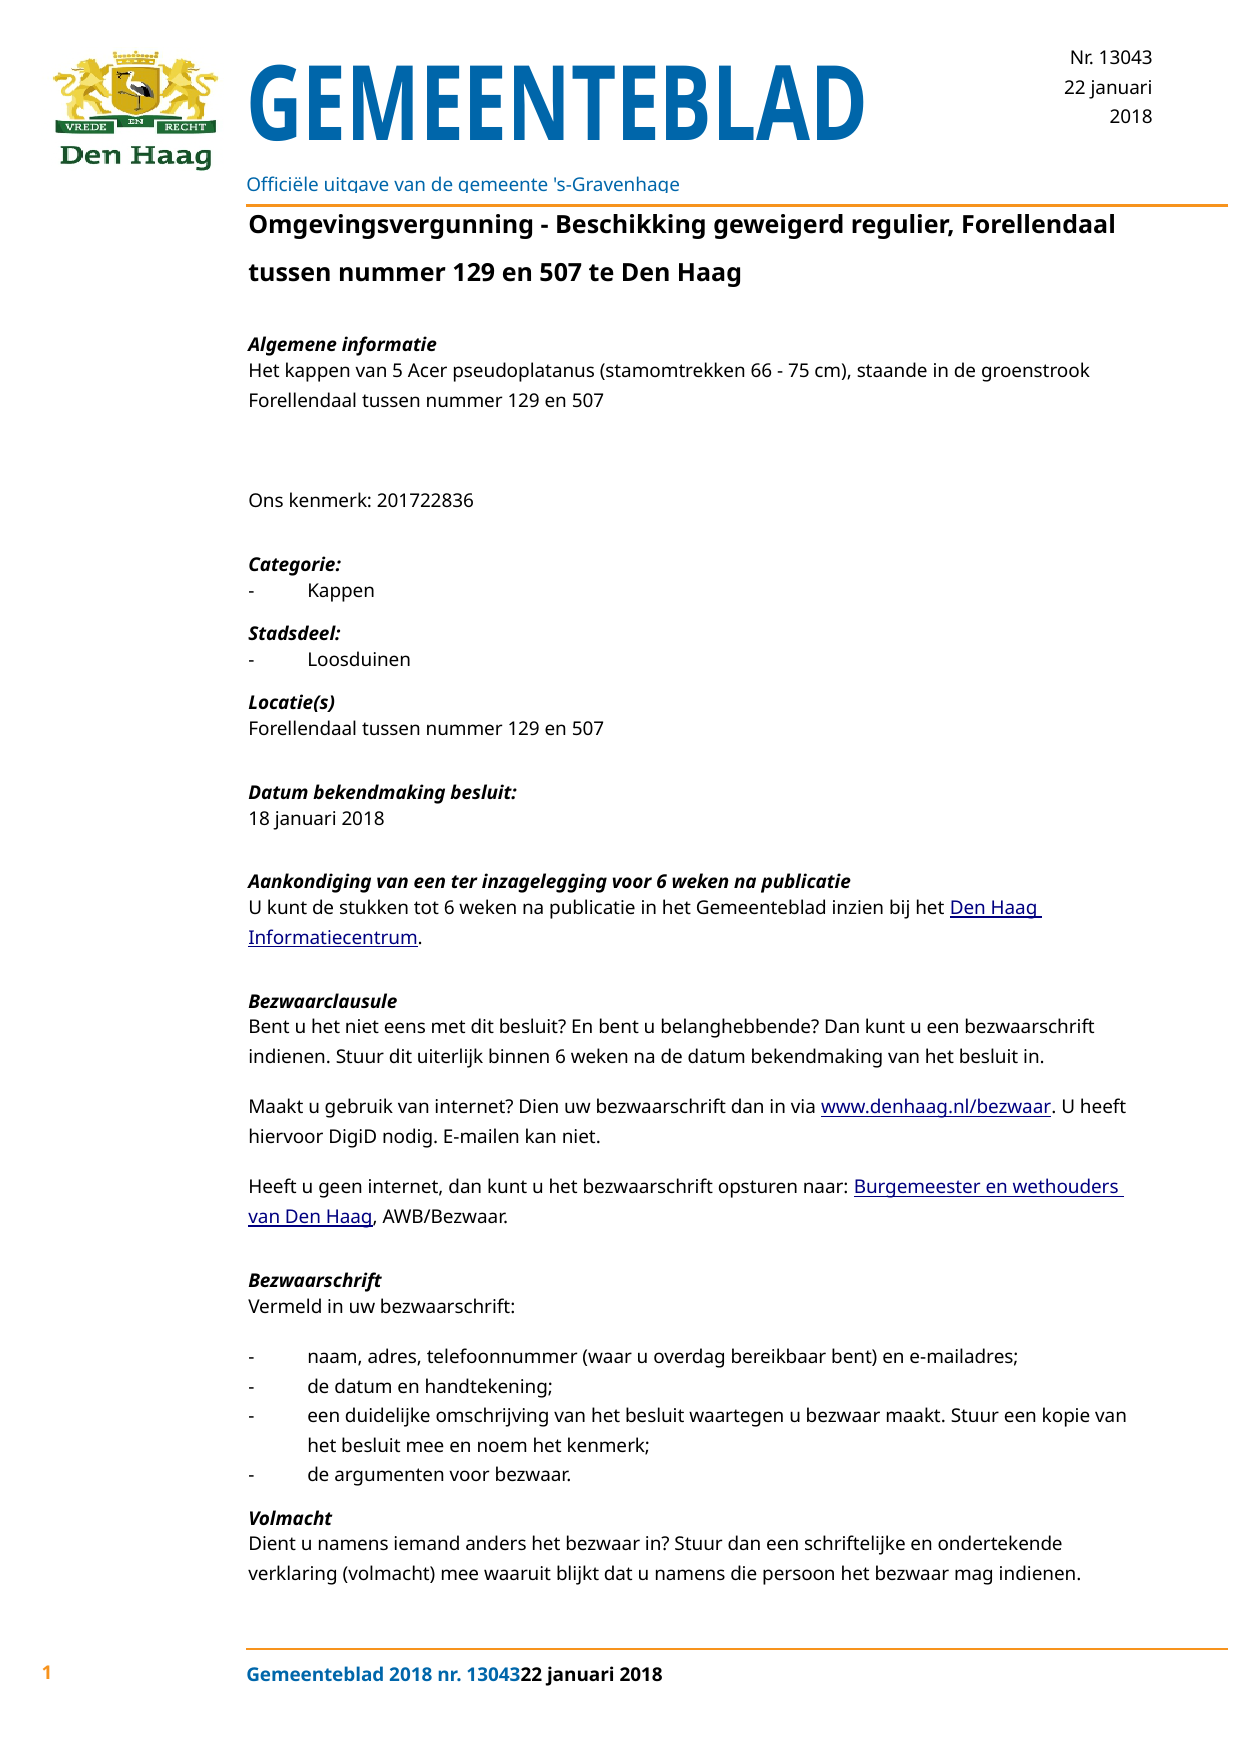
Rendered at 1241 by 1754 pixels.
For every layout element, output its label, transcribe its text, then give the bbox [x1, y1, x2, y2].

text Aankondiging van een ter inzagelegging voor 6 weken na publicatie [248, 869, 1152, 894]
text Bent u het niet eens met dit besluit? En bent u belanghebbende? Dan kunt u een bezwaarschrift indienen. Stuur dit uiterlijk binnen 6 weken na de datum bekendmaking van het besluit in. [248, 1014, 1152, 1069]
text Algemene informatie [248, 331, 1152, 357]
text Dient u namens iemand anders het bezwaar in? Stuur dan een schriftelijke en ondertekende verklaring (volmacht) mee waaruit blijkt dat u namens die persoon het bezwaar mag indienen. [248, 1531, 1152, 1586]
text 18 januari 2018 [248, 805, 1152, 830]
text Bezwaarschrift [248, 1267, 1152, 1293]
list naam, adres, telefoonnummer (waar u overdag bereikbaar bent) en e-mailadres; [248, 1343, 1152, 1369]
text Omgevingsvergunning - Beschikking geweigerd regulier, Forellendaal tussen nummer 129 en 507 te Den Haag [248, 207, 1152, 288]
text Heeft u geen internet, dan kunt u het bezwaarschrift opsturen naar: Burgemeester en wethouders van Den Haag, AWB/Bezwaar. [248, 1174, 1152, 1229]
text Stadsdeel: [248, 620, 1152, 646]
text Maakt u gebruik van internet? Dien uw bezwaarschrift dan in via www.denhaag.nl/bezwaar. U heeft hiervoor DigiD nodig. E-mailen kan niet. [248, 1094, 1152, 1149]
list een duidelijke omschrijving van het besluit waartegen u bezwaar maakt. Stuur een kopie van het besluit mee en noem het kenmerk; [248, 1402, 1152, 1458]
text Forellendaal tussen nummer 129 en 507 [248, 715, 1152, 741]
text Vermeld in uw bezwaarschrift: [248, 1293, 1152, 1319]
list Loosduinen [248, 646, 1152, 672]
picture [41, 47, 231, 172]
text Ons kenmerk: 201722836 [248, 488, 1152, 513]
list Kappen [248, 577, 1152, 603]
list de argumenten voor bezwaar. [248, 1462, 1152, 1487]
text Datum bekendmaking besluit: [248, 779, 1152, 805]
list de datum en handtekening; [248, 1373, 1152, 1399]
text Het kappen van 5 Acer pseudoplatanus (stamomtrekken 66 - 75 cm), staande in de groenstrook Forellendaal tussen nummer 129 en 507 [248, 357, 1152, 412]
text Categorie: [248, 552, 1152, 577]
text Bezwaarclausule [248, 988, 1152, 1014]
text U kunt de stukken tot 6 weken na publicatie in het Gemeenteblad inzien bij het Den Haag Informatiecentrum. [248, 894, 1152, 950]
text Locatie(s) [248, 689, 1152, 715]
text Volmacht [248, 1505, 1152, 1531]
